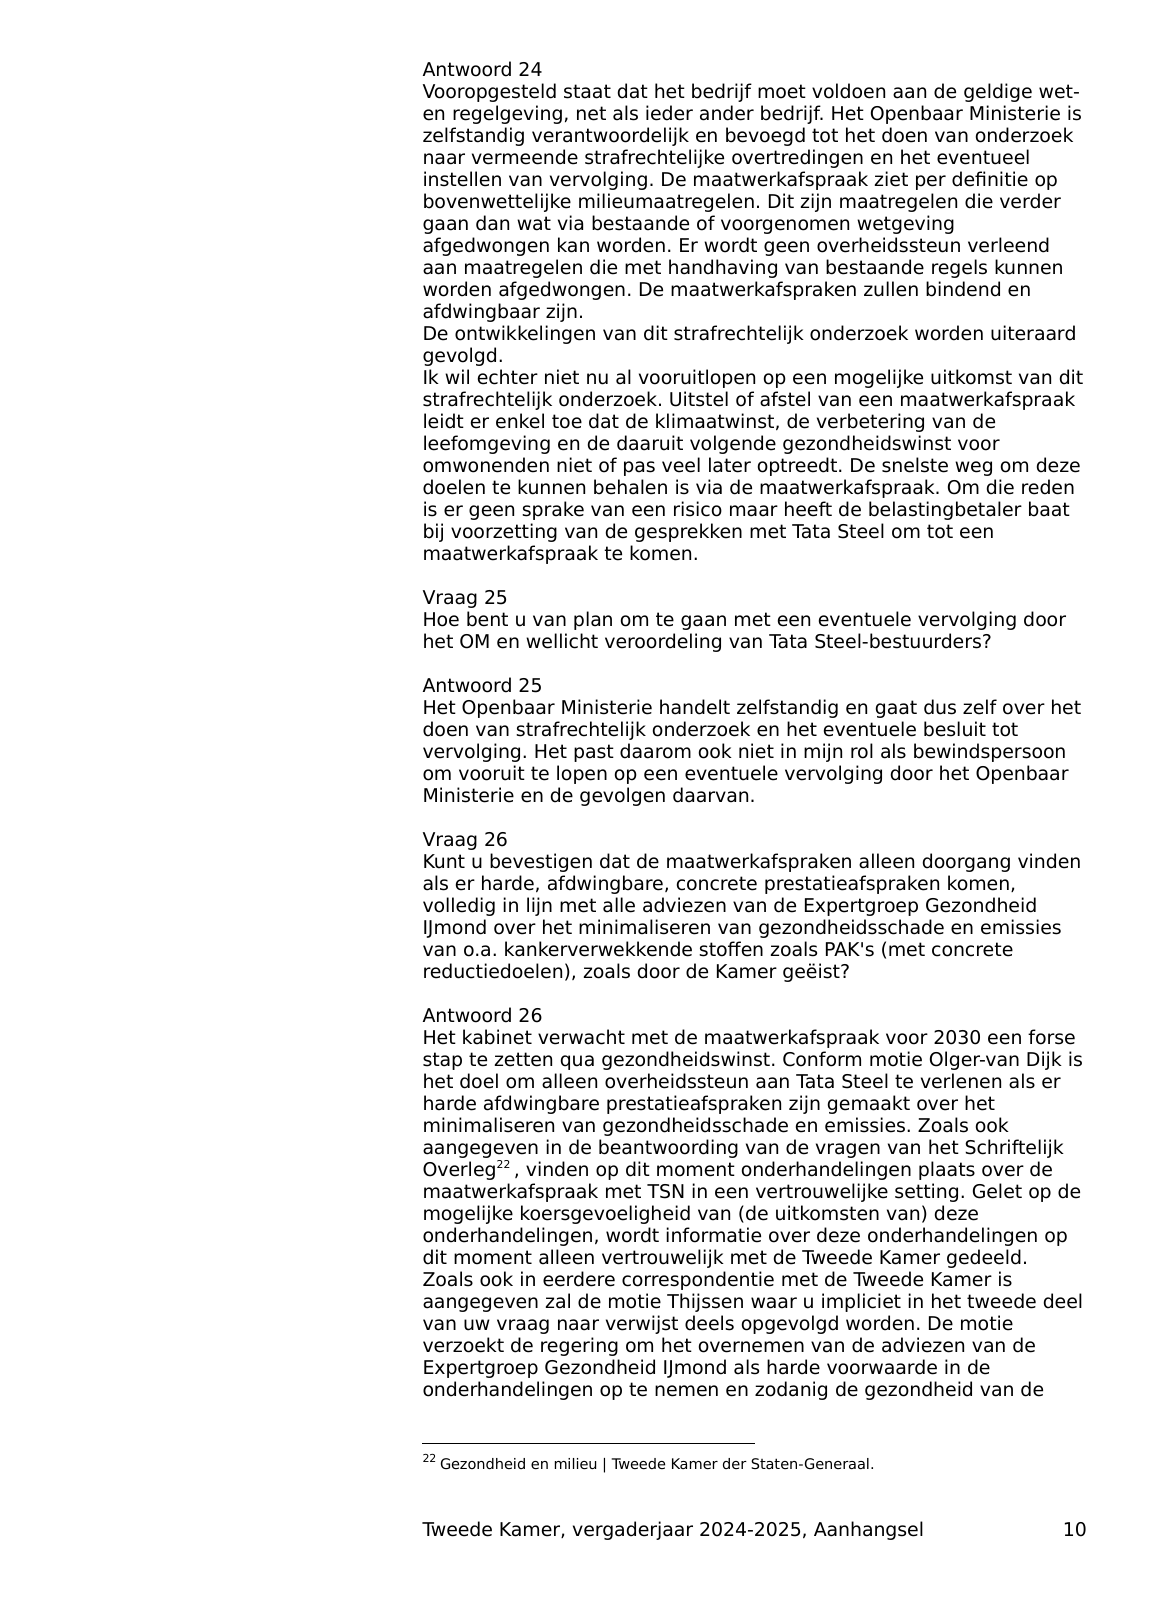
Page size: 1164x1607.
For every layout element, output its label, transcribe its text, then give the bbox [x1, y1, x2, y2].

text Vraag 26 [422, 829, 1087, 851]
text Ik wil echter niet nu al vooruitlopen op een mogelijke uitkomst van dit strafrechtelijk onderzoek. Uitstel of afstel van een maatwerkafspraak leidt er enkel toe dat de klimaatwinst, de verbetering van de leefomgeving en de daaruit volgende gezondheidswinst voor omwonenden niet of pas veel later optreedt. De snelste weg om deze doelen te kunnen behalen is via de maatwerkafspraak. Om die reden is er geen sprake van een risico maar heeft de belastingbetaler baat bij voorzetting van de gesprekken met Tata Steel om tot een maatwerkafspraak te komen. [422, 367, 1087, 564]
text Gezondheid en milieu | Tweede Kamer der Staten-Generaal. [422, 1452, 1087, 1474]
text Vooropgesteld staat dat het bedrijf moet voldoen aan de geldige wet- en regelgeving, net als ieder ander bedrijf. Het Openbaar Ministerie is zelfstandig verantwoordelijk en bevoegd tot het doen van onderzoek naar vermeende strafrechtelijke overtredingen en het eventueel instellen van vervolging. De maatwerkafspraak ziet per definitie op bovenwettelijke milieumaatregelen. Dit zijn maatregelen die verder gaan dan wat via bestaande of voorgenomen wetgeving afgedwongen kan worden. Er wordt geen overheidssteun verleend aan maatregelen die met handhaving van bestaande regels kunnen worden afgedwongen. De maatwerkafspraken zullen bindend en afdwingbaar zijn. [422, 81, 1087, 323]
text Het kabinet verwacht met de maatwerkafspraak voor 2030 een forse stap te zetten qua gezondheidswinst. Conform motie Olger-van Dijk is het doel om alleen overheidssteun aan Tata Steel te verlenen als er harde afdwingbare prestatieafspraken zijn gemaakt over het minimaliseren van gezondheidsschade en emissies. Zoals ook aangegeven in de beantwoording van de vragen van het Schriftelijk Overleg, vinden op dit moment onderhandelingen plaats over de maatwerkafspraak met TSN in een vertrouwelijke setting. Gelet op de mogelijke koersgevoeligheid van (de uitkomsten van) deze onderhandelingen, wordt informatie over deze onderhandelingen op dit moment alleen vertrouwelijk met de Tweede Kamer gedeeld. [422, 1027, 1087, 1269]
text Zoals ook in eerdere correspondentie met de Tweede Kamer is aangegeven zal de motie Thijssen waar u impliciet in het tweede deel van uw vraag naar verwijst deels opgevolgd worden. De motie verzoekt de regering om het overnemen van de adviezen van de Expertgroep Gezondheid IJmond als harde voorwaarde in de onderhandelingen op te nemen en zodanig de gezondheid van de [422, 1269, 1087, 1401]
text Antwoord 26 [422, 1005, 1087, 1027]
text Antwoord 24 [422, 59, 1087, 81]
text Het Openbaar Ministerie handelt zelfstandig en gaat dus zelf over het doen van strafrechtelijk onderzoek en het eventuele besluit tot vervolging. Het past daarom ook niet in mijn rol als bewindspersoon om vooruit te lopen op een eventuele vervolging door het Openbaar Ministerie en de gevolgen daarvan. [422, 697, 1087, 807]
text De ontwikkelingen van dit strafrechtelijk onderzoek worden uiteraard gevolgd. [422, 323, 1087, 367]
text Hoe bent u van plan om te gaan met een eventuele vervolging door het OM en wellicht veroordeling van Tata Steel-bestuurders? [422, 609, 1087, 653]
text Kunt u bevestigen dat de maatwerkafspraken alleen doorgang vinden als er harde, afdwingbare, concrete prestatieafspraken komen, volledig in lijn met alle adviezen van de Expertgroep Gezondheid IJmond over het minimaliseren van gezondheidsschade en emissies van o.a. kankerverwekkende stoffen zoals PAK's (met concrete reductiedoelen), zoals door de Kamer geëist? [422, 851, 1087, 983]
text Antwoord 25 [422, 675, 1087, 697]
text Vraag 25 [422, 587, 1087, 609]
